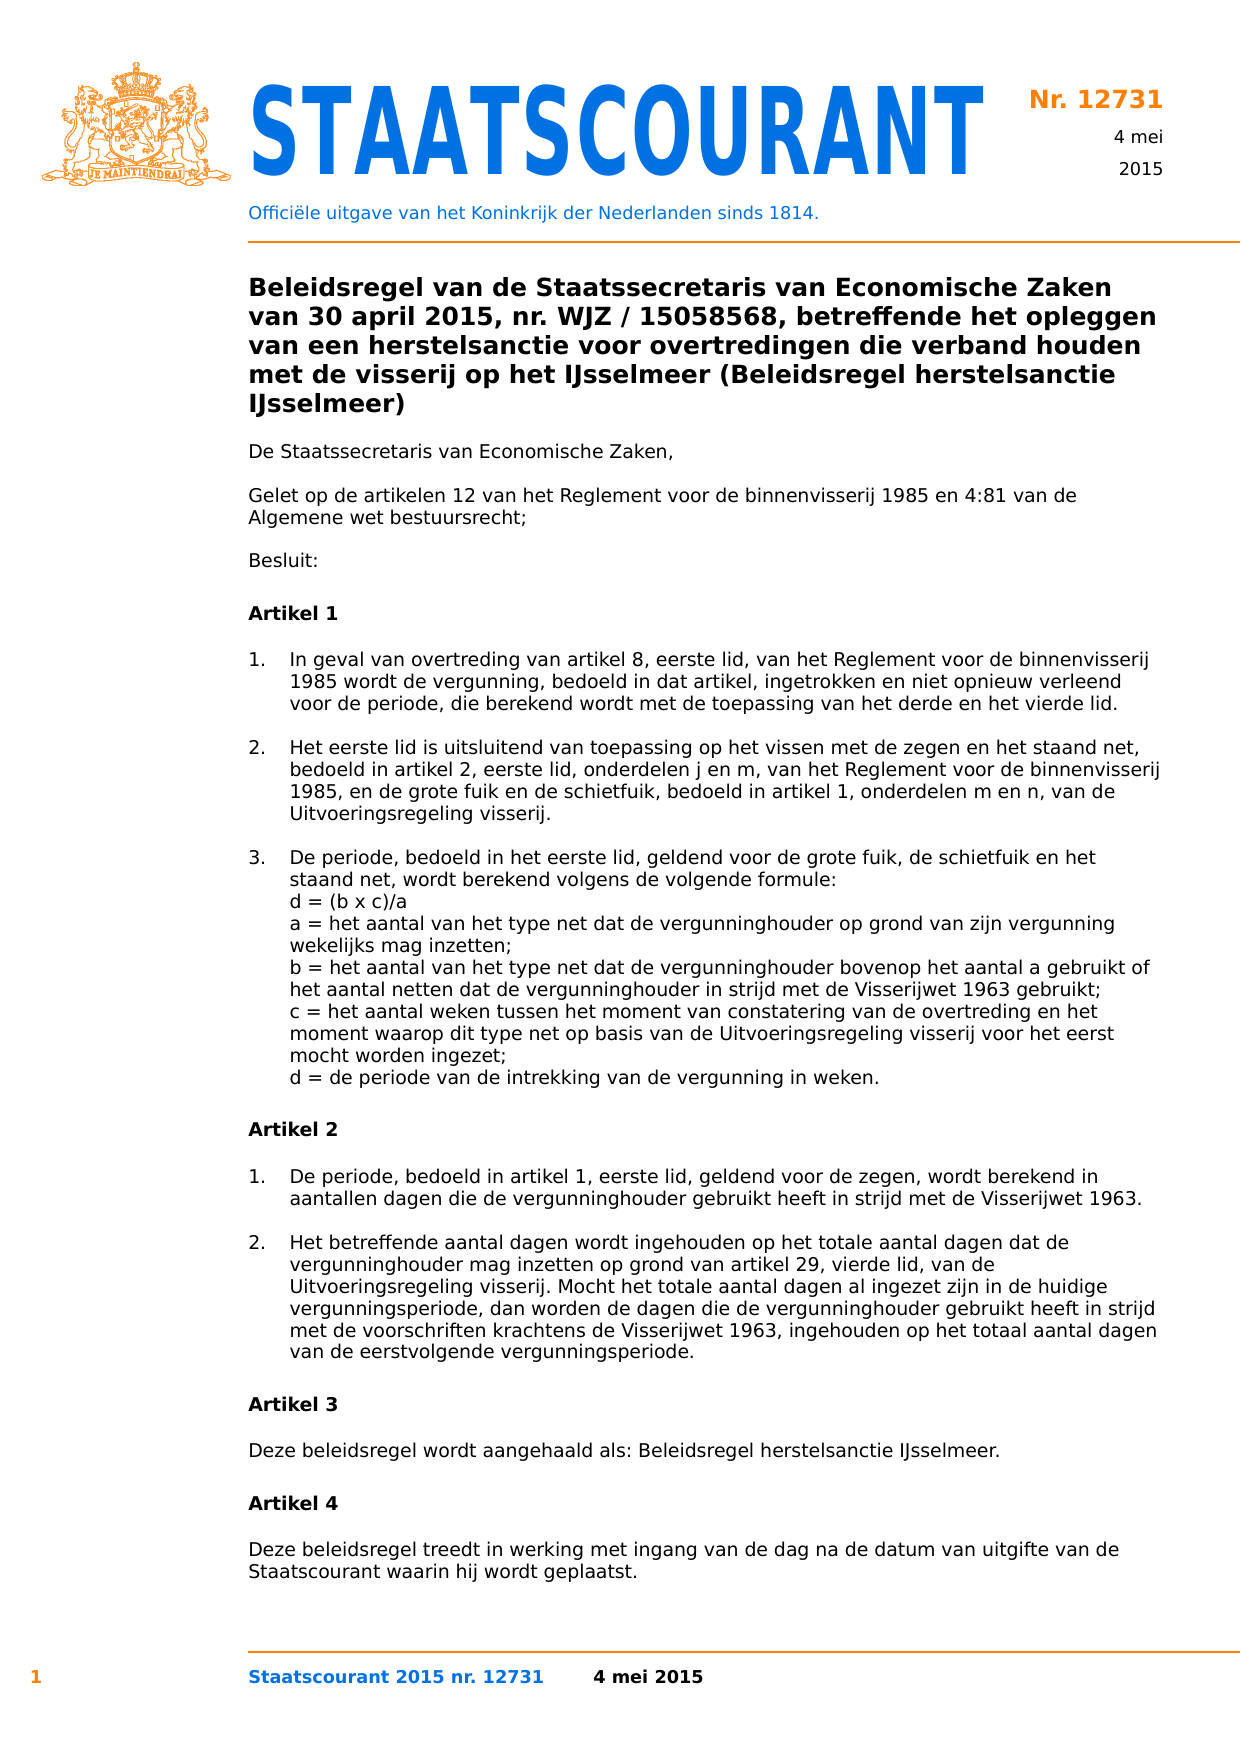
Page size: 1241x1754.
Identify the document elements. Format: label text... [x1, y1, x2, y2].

text 1. In geval van overtreding van artikel 8, eerste lid, van het Reglement voor de binnenvisserij 1985 wordt de vergunning, bedoeld in dat artikel, ingetrokken en niet opnieuw verleend voor de periode, die berekend wordt met de toepassing van het derde en het vierde lid. [248, 649, 1163, 715]
text d = (b x c)/a [289, 891, 1163, 913]
table_header [25, 62, 248, 241]
table_cell 4 mei [998, 121, 1240, 153]
subtitle Artikel 3 [248, 1393, 1163, 1415]
table_cell 2015 [998, 153, 1240, 203]
subtitle Artikel 1 [248, 602, 1163, 624]
text 2. Het betreffende aantal dagen wordt ingehouden op het totale aantal dagen dat de vergunninghouder mag inzetten op grond van artikel 29, vierde lid, van de Uitvoeringsregeling visserij. Mocht het totale aantal dagen al ingezet zijn in de huidige vergunningsperiode, dan worden de dagen die de vergunninghouder gebruikt heeft in strijd met de voorschriften krachtens de Visserijwet 1963, ingehouden op het totaal aantal dagen van de eerstvolgende vergunningsperiode. [248, 1232, 1163, 1363]
text a = het aantal van het type net dat de vergunninghouder op grond van zijn vergunning wekelijks mag inzetten; [289, 913, 1163, 957]
table_header STAATSCOURANT [248, 62, 998, 203]
text Gelet op de artikelen 12 van het Reglement voor de binnenvisserij 1985 en 4:81 van de Algemene wet bestuursrecht; [248, 484, 1163, 528]
text Besluit: [248, 550, 1163, 572]
table_header Nr. 12731 [998, 62, 1240, 121]
subtitle Artikel 2 [248, 1119, 1163, 1141]
text 2. Het eerste lid is uitsluitend van toepassing op het vissen met de zegen en het staand net, bedoeld in artikel 2, eerste lid, onderdelen j en m, van het Reglement voor de binnenvisserij 1985, en de grote fuik en de schietfuik, bedoeld in artikel 1, onderdelen m en n, van de Uitvoeringsregeling visserij. [248, 737, 1163, 825]
text 3. De periode, bedoeld in het eerste lid, geldend voor de grote fuik, de schietfuik en het staand net, wordt berekend volgens de volgende formule: [248, 847, 1163, 891]
picture [41, 62, 231, 186]
text c = het aantal weken tussen het moment van constatering van de overtreding en het moment waarop dit type net op basis van de Uitvoeringsregeling visserij voor het eerst mocht worden ingezet; [289, 1001, 1163, 1067]
subtitle Beleidsregel van de Staatssecretaris van Economische Zaken van 30 april 2015, nr. WJZ / 15058568, betreffende het opleggen van een herstelsanctie voor overtredingen die verband houden met de visserij op het IJsselmeer (Beleidsregel herstelsanctie IJsselmeer) [248, 273, 1163, 419]
text De Staatssecretaris van Economische Zaken, [248, 441, 1163, 463]
table_cell Officiële uitgave van het Koninkrijk der Nederlanden sinds 1814. [248, 203, 1240, 241]
subtitle Artikel 4 [248, 1492, 1163, 1514]
text d = de periode van de intrekking van de vergunning in weken. [289, 1067, 1163, 1089]
text b = het aantal van het type net dat de vergunninghouder bovenop het aantal a gebruikt of het aantal netten dat de vergunninghouder in strijd met de Visserijwet 1963 gebruikt; [289, 957, 1163, 1001]
text 1. De periode, bedoeld in artikel 1, eerste lid, geldend voor de zegen, wordt berekend in aantallen dagen die de vergunninghouder gebruikt heeft in strijd met de Visserijwet 1963. [248, 1166, 1163, 1210]
text Deze beleidsregel treedt in werking met ingang van de dag na de datum van uitgifte van de Staatscourant waarin hij wordt geplaatst. [248, 1539, 1163, 1583]
text Deze beleidsregel wordt aangehaald als: Beleidsregel herstelsanctie IJsselmeer. [248, 1440, 1163, 1462]
